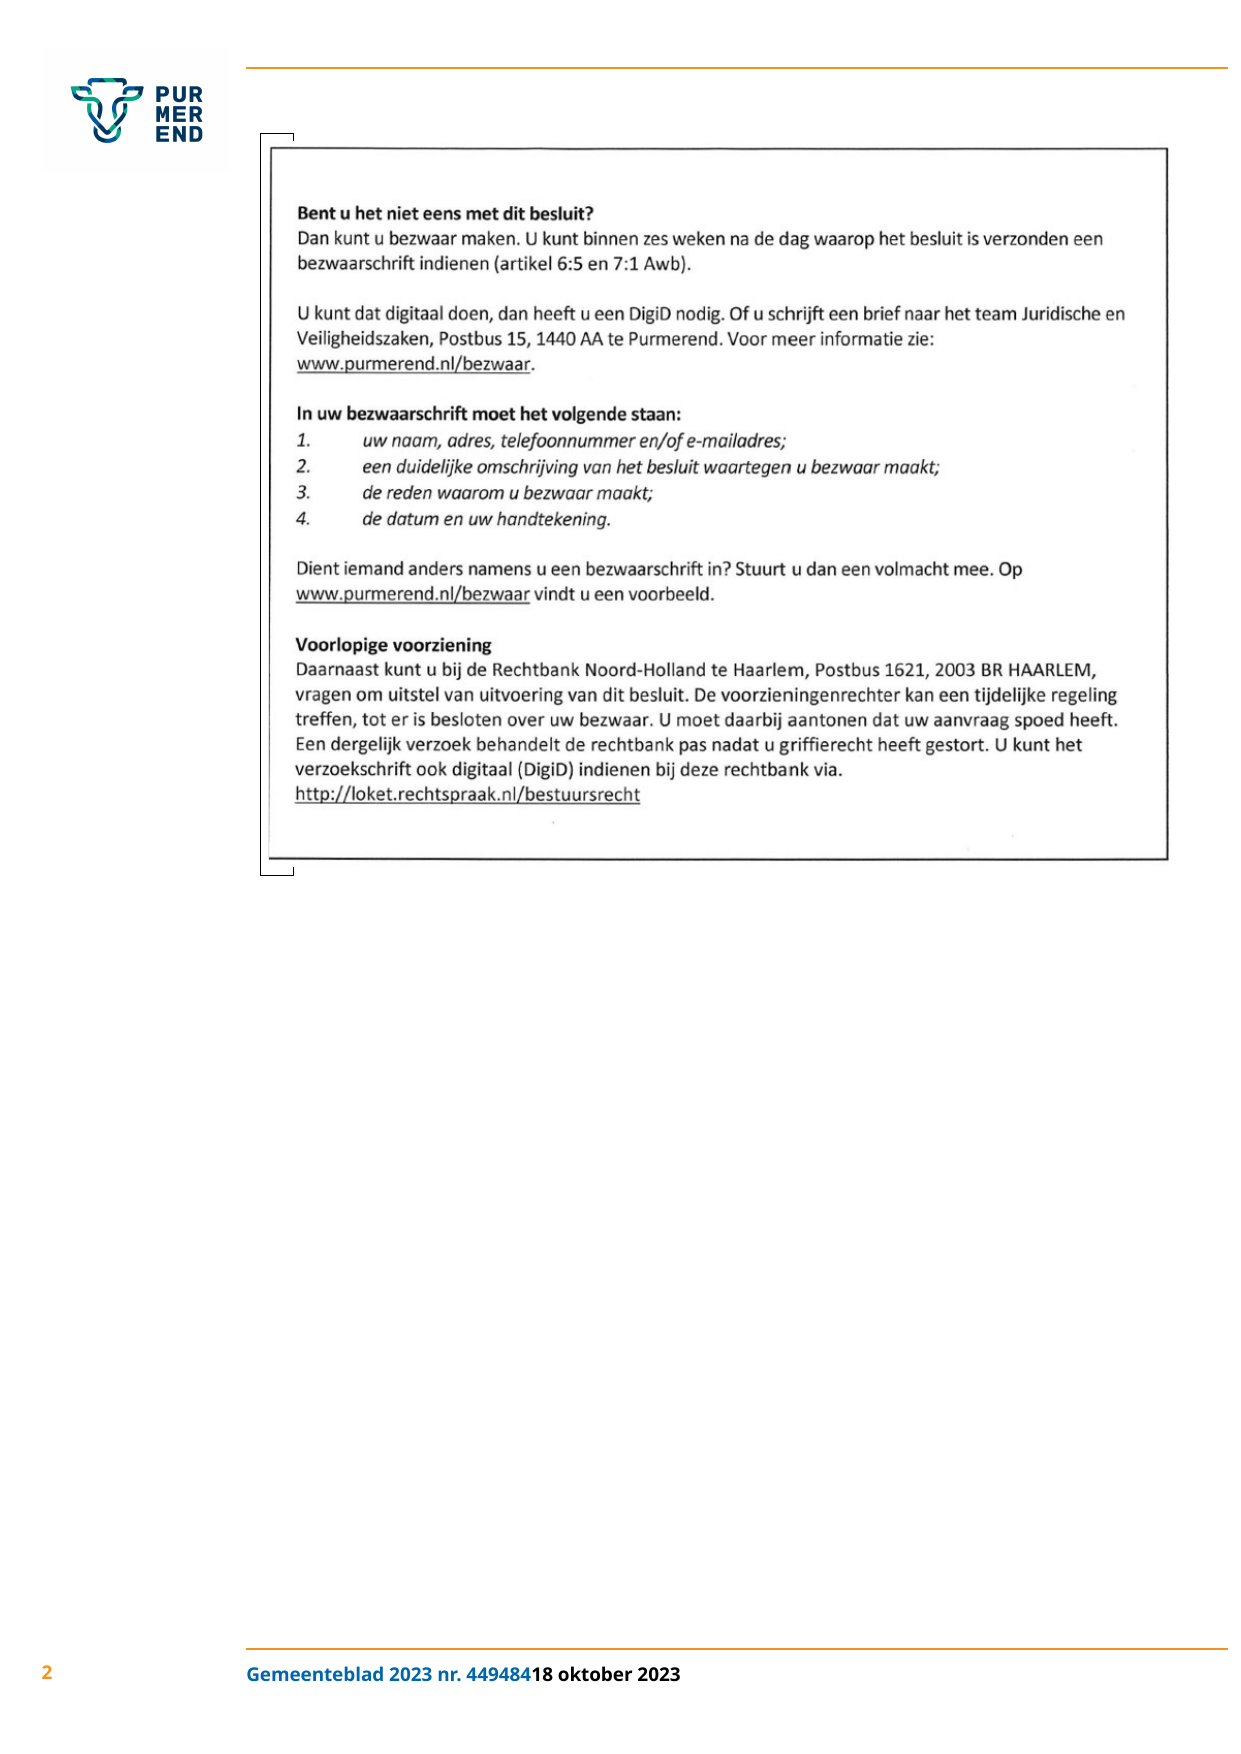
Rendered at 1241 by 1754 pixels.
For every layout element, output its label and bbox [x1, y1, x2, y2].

picture [41, 47, 231, 172]
picture [268, 141, 1173, 867]
